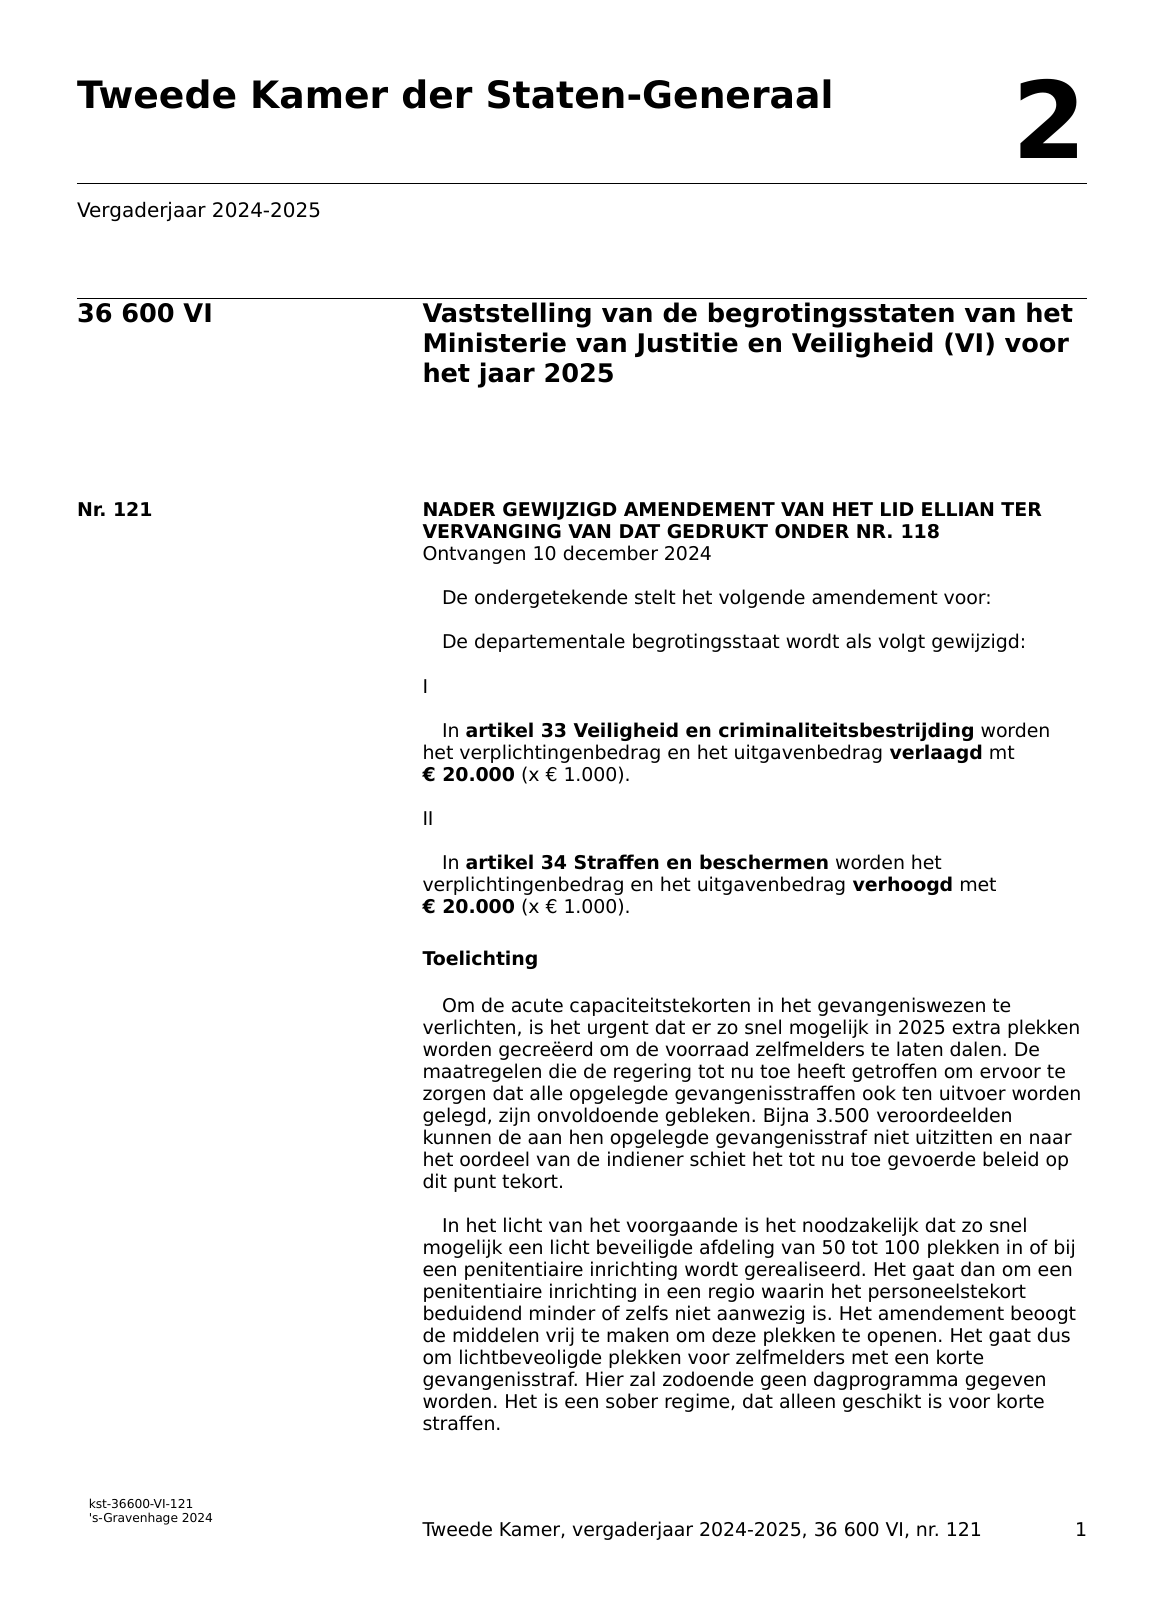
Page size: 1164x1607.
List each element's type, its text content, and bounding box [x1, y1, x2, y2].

subtitle Nr. 121 NADER GEWIJZIGD AMENDEMENT VAN HET LID ELLIAN TER VERVANGING VAN DAT GEDRUKT ONDER NR. 118 [77, 499, 1087, 543]
text In het licht van het voorgaande is het noodzakelijk dat zo snel mogelijk een licht beveiligde afdeling van 50 tot 100 plekken in of bij een penitentiaire inrichting wordt gerealiseerd. Het gaat dan om een penitentiaire inrichting in een regio waarin het personeelstekort beduidend minder of zelfs niet aanwezig is. Het amendement beoogt de middelen vrij te maken om deze plekken te openen. Het gaat dus om lichtbeveoligde plekken voor zelfmelders met een korte gevangenisstraf. Hier zal zodoende geen dagprogramma gegeven worden. Het is een sober regime, dat alleen geschikt is voor korte straffen. [422, 1215, 1087, 1435]
table_header 2 [886, 59, 1087, 183]
text II [422, 808, 1087, 830]
text Om de acute capaciteitstekorten in het gevangeniswezen te verlichten, is het urgent dat er zo snel mogelijk in 2025 extra plekken worden gecreëerd om de voorraad zelfmelders te laten dalen. De maatregelen die de regering tot nu toe heeft getroffen om ervoor te zorgen dat alle opgelegde gevangenisstraffen ook ten uitvoer worden gelegd, zijn onvoldoende gebleken. Bijna 3.500 veroordeelden kunnen de aan hen opgelegde gevangenisstraf niet uitzitten en naar het oordeel van de indiener schiet het tot nu toe gevoerde beleid op dit punt tekort. [422, 995, 1087, 1193]
text De departementale begrotingsstaat wordt als volgt gewijzigd: [422, 631, 1087, 653]
table_cell Vergaderjaar 2024-2025 [77, 184, 1087, 298]
text In artikel 34 Straffen en beschermen worden het verplichtingenbedrag en het uitgavenbedrag verhoogd met € 20.000 (x € 1.000). [422, 852, 1087, 918]
text 's-Gravenhage 2024 [88, 1511, 323, 1525]
text De ondergetekende stelt het volgende amendement voor: [422, 587, 1087, 609]
table_header Tweede Kamer der Staten-Generaal [77, 59, 886, 183]
text kst-36600-VI-121 [88, 1497, 323, 1511]
text I [422, 676, 1087, 697]
subtitle Toelichting [422, 948, 1087, 970]
subtitle 36 600 VI Vaststelling van de begrotingsstaten van het Ministerie van Justitie en Veiligheid (VI) voor het jaar 2025 [77, 299, 1087, 388]
text In artikel 33 Veiligheid en criminaliteitsbestrijding worden het verplichtingenbedrag en het uitgavenbedrag verlaagd mt € 20.000 (x € 1.000). [422, 720, 1087, 786]
text Ontvangen 10 december 2024 [422, 543, 1087, 565]
